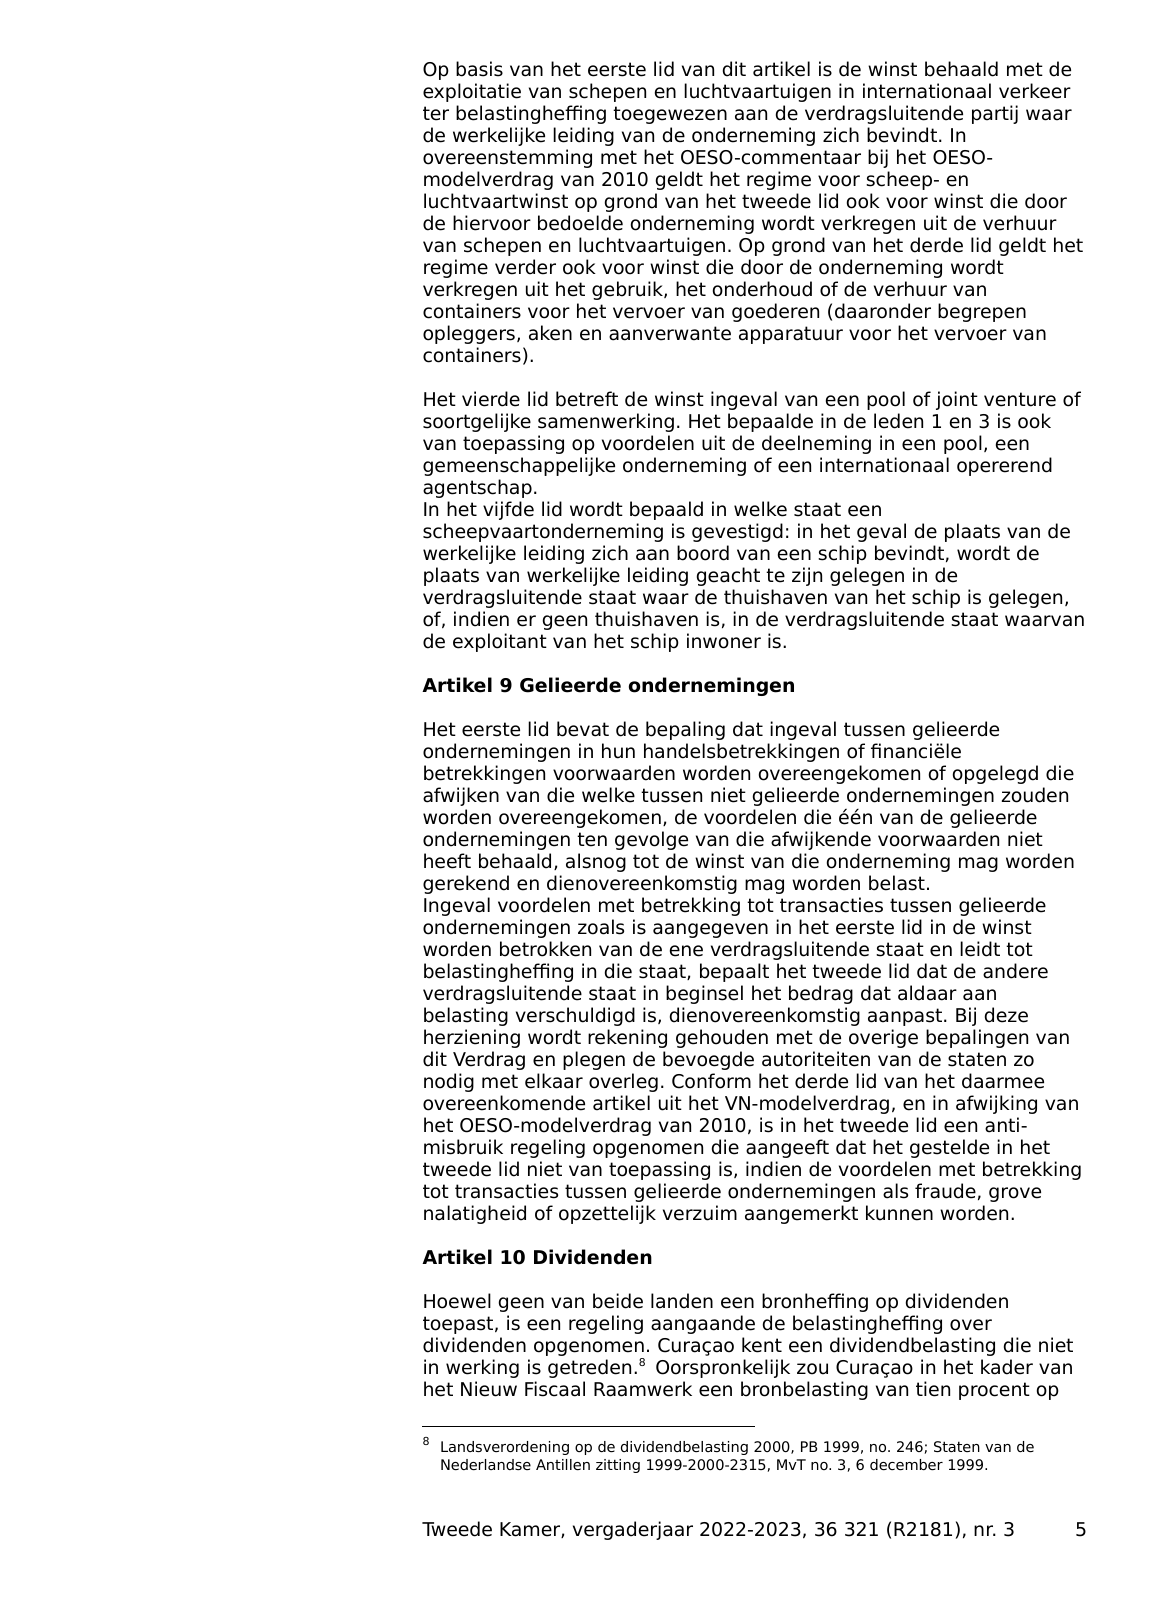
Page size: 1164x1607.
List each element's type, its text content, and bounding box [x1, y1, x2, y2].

subtitle Artikel 9 Gelieerde ondernemingen [422, 675, 1087, 697]
text Landsverordening op de dividendbelasting 2000, PB 1999, no. 246; Staten van de Nederlandse Antillen zitting 1999-2000-2315, MvT no. 3, 6 december 1999. [422, 1435, 1087, 1474]
text Het eerste lid bevat de bepaling dat ingeval tussen gelieerde ondernemingen in hun handelsbetrekkingen of financiële betrekkingen voorwaarden worden overeengekomen of opgelegd die afwijken van die welke tussen niet gelieerde ondernemingen zouden worden overeengekomen, de voordelen die één van de gelieerde ondernemingen ten gevolge van die afwijkende voorwaarden niet heeft behaald, alsnog tot de winst van die onderneming mag worden gerekend en dienovereenkomstig mag worden belast. [422, 719, 1087, 895]
text Ingeval voordelen met betrekking tot transacties tussen gelieerde ondernemingen zoals is aangegeven in het eerste lid in de winst worden betrokken van de ene verdragsluitende staat en leidt tot belastingheffing in die staat, bepaalt het tweede lid dat de andere verdragsluitende staat in beginsel het bedrag dat aldaar aan belasting verschuldigd is, dienovereenkomstig aanpast. Bij deze herziening wordt rekening gehouden met de overige bepalingen van dit Verdrag en plegen de bevoegde autoriteiten van de staten zo nodig met elkaar overleg. Conform het derde lid van het daarmee overeenkomende artikel uit het VN-modelverdrag, en in afwijking van het OESO-modelverdrag van 2010, is in het tweede lid een anti-misbruik regeling opgenomen die aangeeft dat het gestelde in het tweede lid niet van toepassing is, indien de voordelen met betrekking tot transacties tussen gelieerde ondernemingen als fraude, grove nalatigheid of opzettelijk verzuim aangemerkt kunnen worden. [422, 895, 1087, 1224]
text In het vijfde lid wordt bepaald in welke staat een scheepvaartonderneming is gevestigd: in het geval de plaats van de werkelijke leiding zich aan boord van een schip bevindt, wordt de plaats van werkelijke leiding geacht te zijn gelegen in de verdragsluitende staat waar de thuishaven van het schip is gelegen, of, indien er geen thuishaven is, in de verdragsluitende staat waarvan de exploitant van het schip inwoner is. [422, 499, 1087, 653]
text Hoewel geen van beide landen een bronheffing op dividenden toepast, is een regeling aangaande de belastingheffing over dividenden opgenomen. Curaçao kent een dividendbelasting die niet in werking is getreden. Oorspronkelijk zou Curaçao in het kader van het Nieuw Fiscaal Raamwerk een bronbelasting van tien procent op [422, 1291, 1087, 1401]
subtitle Artikel 10 Dividenden [422, 1247, 1087, 1269]
text Het vierde lid betreft de winst ingeval van een pool of joint venture of soortgelijke samenwerking. Het bepaalde in de leden 1 en 3 is ook van toepassing op voordelen uit de deelneming in een pool, een gemeenschappelijke onderneming of een internationaal opererend agentschap. [422, 389, 1087, 499]
text Op basis van het eerste lid van dit artikel is de winst behaald met de exploitatie van schepen en luchtvaartuigen in internationaal verkeer ter belastingheffing toegewezen aan de verdragsluitende partij waar de werkelijke leiding van de onderneming zich bevindt. In overeenstemming met het OESO-commentaar bij het OESO-modelverdrag van 2010 geldt het regime voor scheep- en luchtvaartwinst op grond van het tweede lid ook voor winst die door de hiervoor bedoelde onderneming wordt verkregen uit de verhuur van schepen en luchtvaartuigen. Op grond van het derde lid geldt het regime verder ook voor winst die door de onderneming wordt verkregen uit het gebruik, het onderhoud of de verhuur van containers voor het vervoer van goederen (daaronder begrepen opleggers, aken en aanverwante apparatuur voor het vervoer van containers). [422, 59, 1087, 367]
